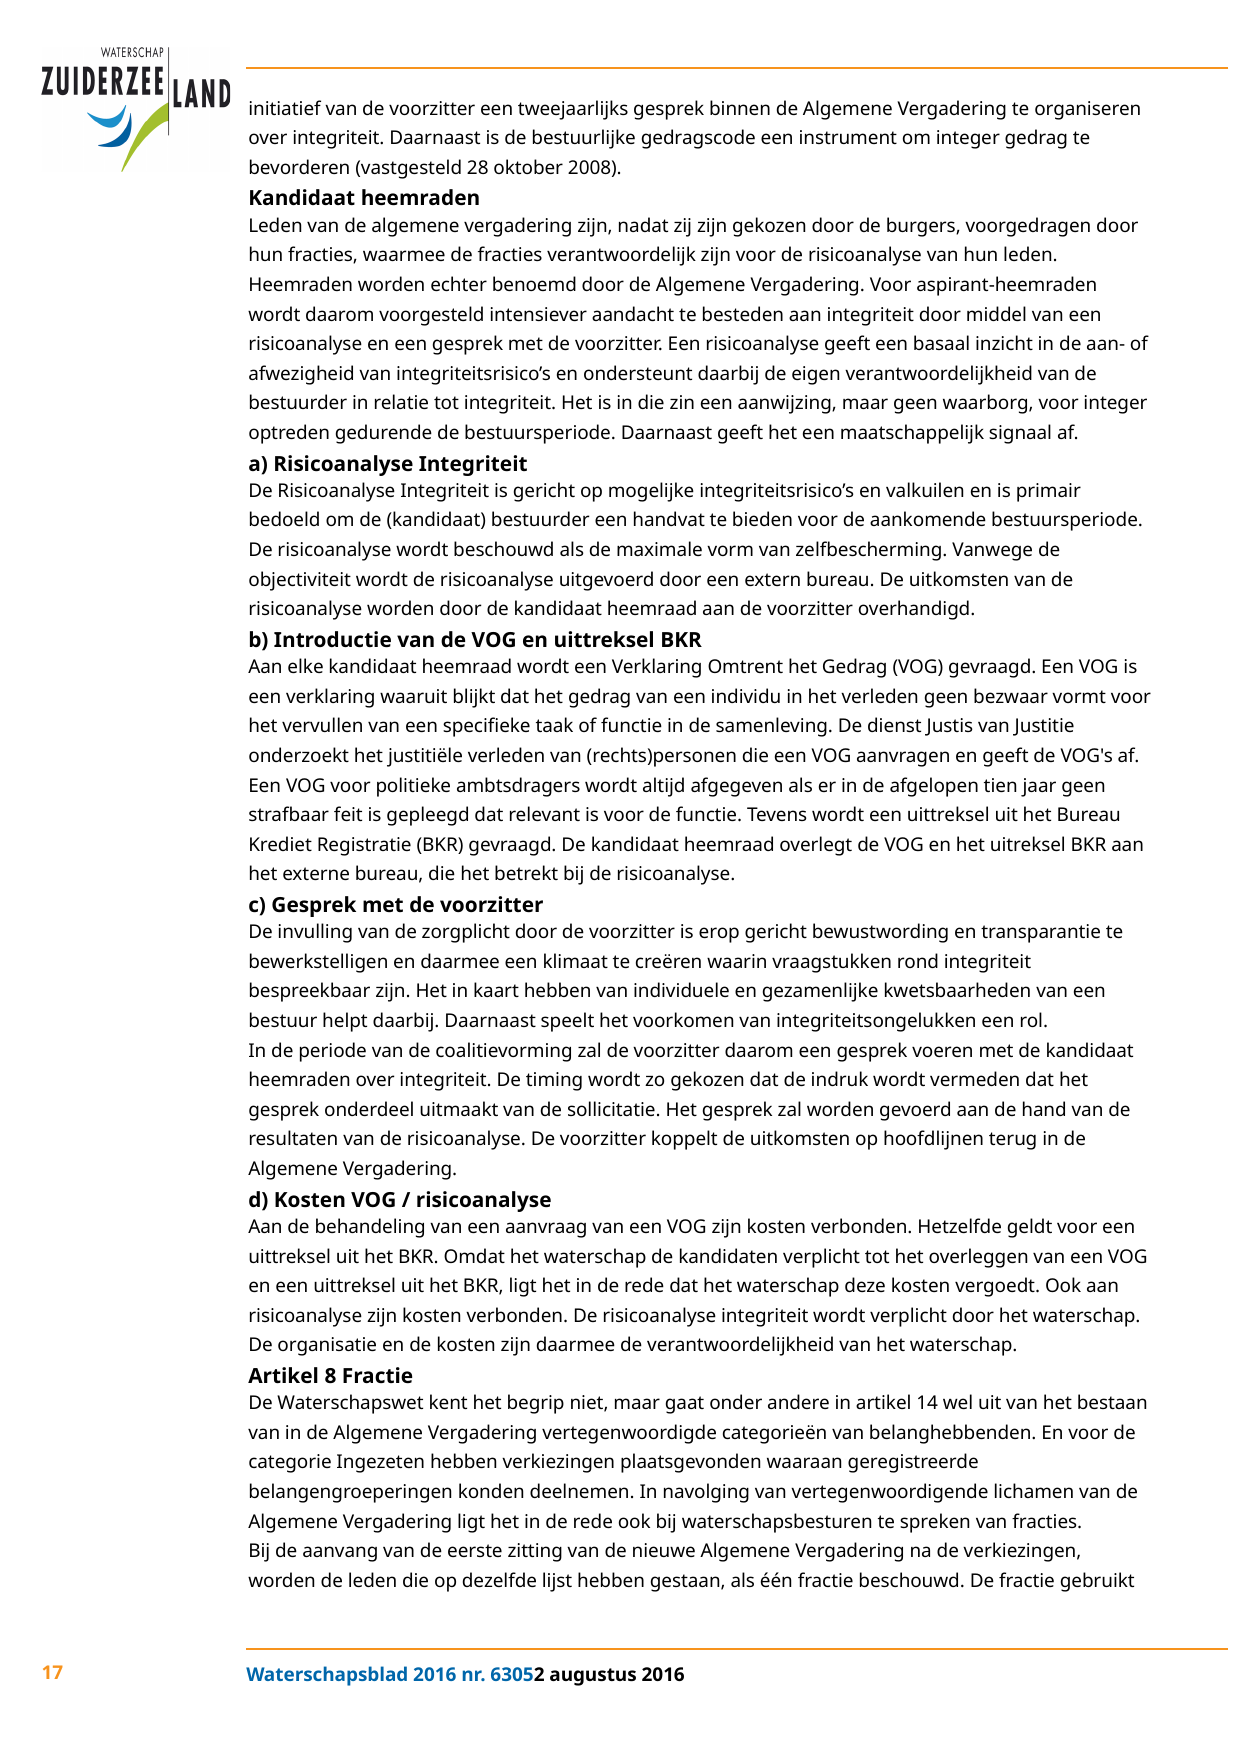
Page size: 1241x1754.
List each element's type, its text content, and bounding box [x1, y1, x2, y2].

text Artikel 8 Fractie [248, 1361, 1152, 1389]
picture [41, 47, 231, 172]
text Aan elke kandidaat heemraad wordt een Verklaring Omtrent het Gedrag (VOG) gevraagd. Een VOG is een verklaring waaruit blijkt dat het gedrag van een individu in het verleden geen bezwaar vormt voor het vervullen van een specifieke taak of functie in de samenleving. De dienst Justis van Justitie onderzoekt het justitiële verleden van (rechts)personen die een VOG aanvragen en geeft de VOG's af. Een VOG voor politieke ambtsdragers wordt altijd afgegeven als er in de afgelopen tien jaar geen strafbaar feit is gepleegd dat relevant is voor de functie. Tevens wordt een uittreksel uit het Bureau Krediet Registratie (BKR) gevraagd. De kandidaat heemraad overlegt de VOG en het uitreksel BKR aan het externe bureau, die het betrekt bij de risicoanalyse. [248, 653, 1152, 886]
text d) Kosten VOG / risicoanalyse [248, 1185, 1152, 1213]
text Bij de aanvang van de eerste zitting van de nieuwe Algemene Vergadering na de verkiezingen, worden de leden die op dezelfde lijst hebben gestaan, als één fractie beschouwd. De fractie gebruikt [248, 1537, 1152, 1593]
text De Risicoanalyse Integriteit is gericht op mogelijke integriteitsrisico’s en valkuilen en is primair bedoeld om de (kandidaat) bestuurder een handvat te bieden voor de aankomende bestuursperiode. De risicoanalyse wordt beschouwd als de maximale vorm van zelfbescherming. Vanwege de objectiviteit wordt de risicoanalyse uitgevoerd door een extern bureau. De uitkomsten van de risicoanalyse worden door de kandidaat heemraad aan de voorzitter overhandigd. [248, 477, 1152, 621]
text initiatief van de voorzitter een tweejaarlijks gesprek binnen de Algemene Vergadering te organiseren over integriteit. Daarnaast is de bestuurlijke gedragscode een instrument om integer gedrag te bevorderen (vastgesteld 28 oktober 2008). [248, 95, 1152, 180]
text a) Risicoanalyse Integriteit [248, 449, 1152, 477]
text De invulling van de zorgplicht door de voorzitter is erop gericht bewustwording en transparantie te bewerkstelligen en daarmee een klimaat te creëren waarin vraagstukken rond integriteit bespreekbaar zijn. Het in kaart hebben van individuele en gezamenlijke kwetsbaarheden van een bestuur helpt daarbij. Daarnaast speelt het voorkomen van integriteitsongelukken een rol. [248, 918, 1152, 1033]
text Aan de behandeling van een aanvraag van een VOG zijn kosten verbonden. Hetzelfde geldt voor een uittreksel uit het BKR. Omdat het waterschap de kandidaten verplicht tot het overleggen van een VOG en een uittreksel uit het BKR, ligt het in de rede dat het waterschap deze kosten vergoedt. Ook aan risicoanalyse zijn kosten verbonden. De risicoanalyse integriteit wordt verplicht door het waterschap. De organisatie en de kosten zijn daarmee de verantwoordelijkheid van het waterschap. [248, 1213, 1152, 1357]
text b) Introductie van de VOG en uittreksel BKR [248, 625, 1152, 653]
text Kandidaat heemraden [248, 183, 1152, 212]
text De Waterschapswet kent het begrip niet, maar gaat onder andere in artikel 14 wel uit van het bestaan van in de Algemene Vergadering vertegenwoordigde categorieën van belanghebbenden. En voor de categorie Ingezeten hebben verkiezingen plaatsgevonden waaraan geregistreerde belangengroeperingen konden deelnemen. In navolging van vertegenwoordigende lichamen van de Algemene Vergadering ligt het in de rede ook bij waterschapsbesturen te spreken van fracties. [248, 1389, 1152, 1534]
text In de periode van de coalitievorming zal de voorzitter daarom een gesprek voeren met de kandidaat heemraden over integriteit. De timing wordt zo gekozen dat de indruk wordt vermeden dat het gesprek onderdeel uitmaakt van de sollicitatie. Het gesprek zal worden gevoerd aan de hand van de resultaten van de risicoanalyse. De voorzitter koppelt de uitkomsten op hoofdlijnen terug in de Algemene Vergadering. [248, 1037, 1152, 1181]
text Leden van de algemene vergadering zijn, nadat zij zijn gekozen door de burgers, voorgedragen door hun fracties, waarmee de fracties verantwoordelijk zijn voor de risicoanalyse van hun leden. Heemraden worden echter benoemd door de Algemene Vergadering. Voor aspirant-heemraden wordt daarom voorgesteld intensiever aandacht te besteden aan integriteit door middel van een risicoanalyse en een gesprek met de voorzitter. Een risicoanalyse geeft een basaal inzicht in de aan- of afwezigheid van integriteitsrisico’s en ondersteunt daarbij de eigen verantwoordelijkheid van de bestuurder in relatie tot integriteit. Het is in die zin een aanwijzing, maar geen waarborg, voor integer optreden gedurende de bestuursperiode. Daarnaast geeft het een maatschappelijk signaal af. [248, 212, 1152, 445]
text c) Gesprek met de voorzitter [248, 890, 1152, 918]
